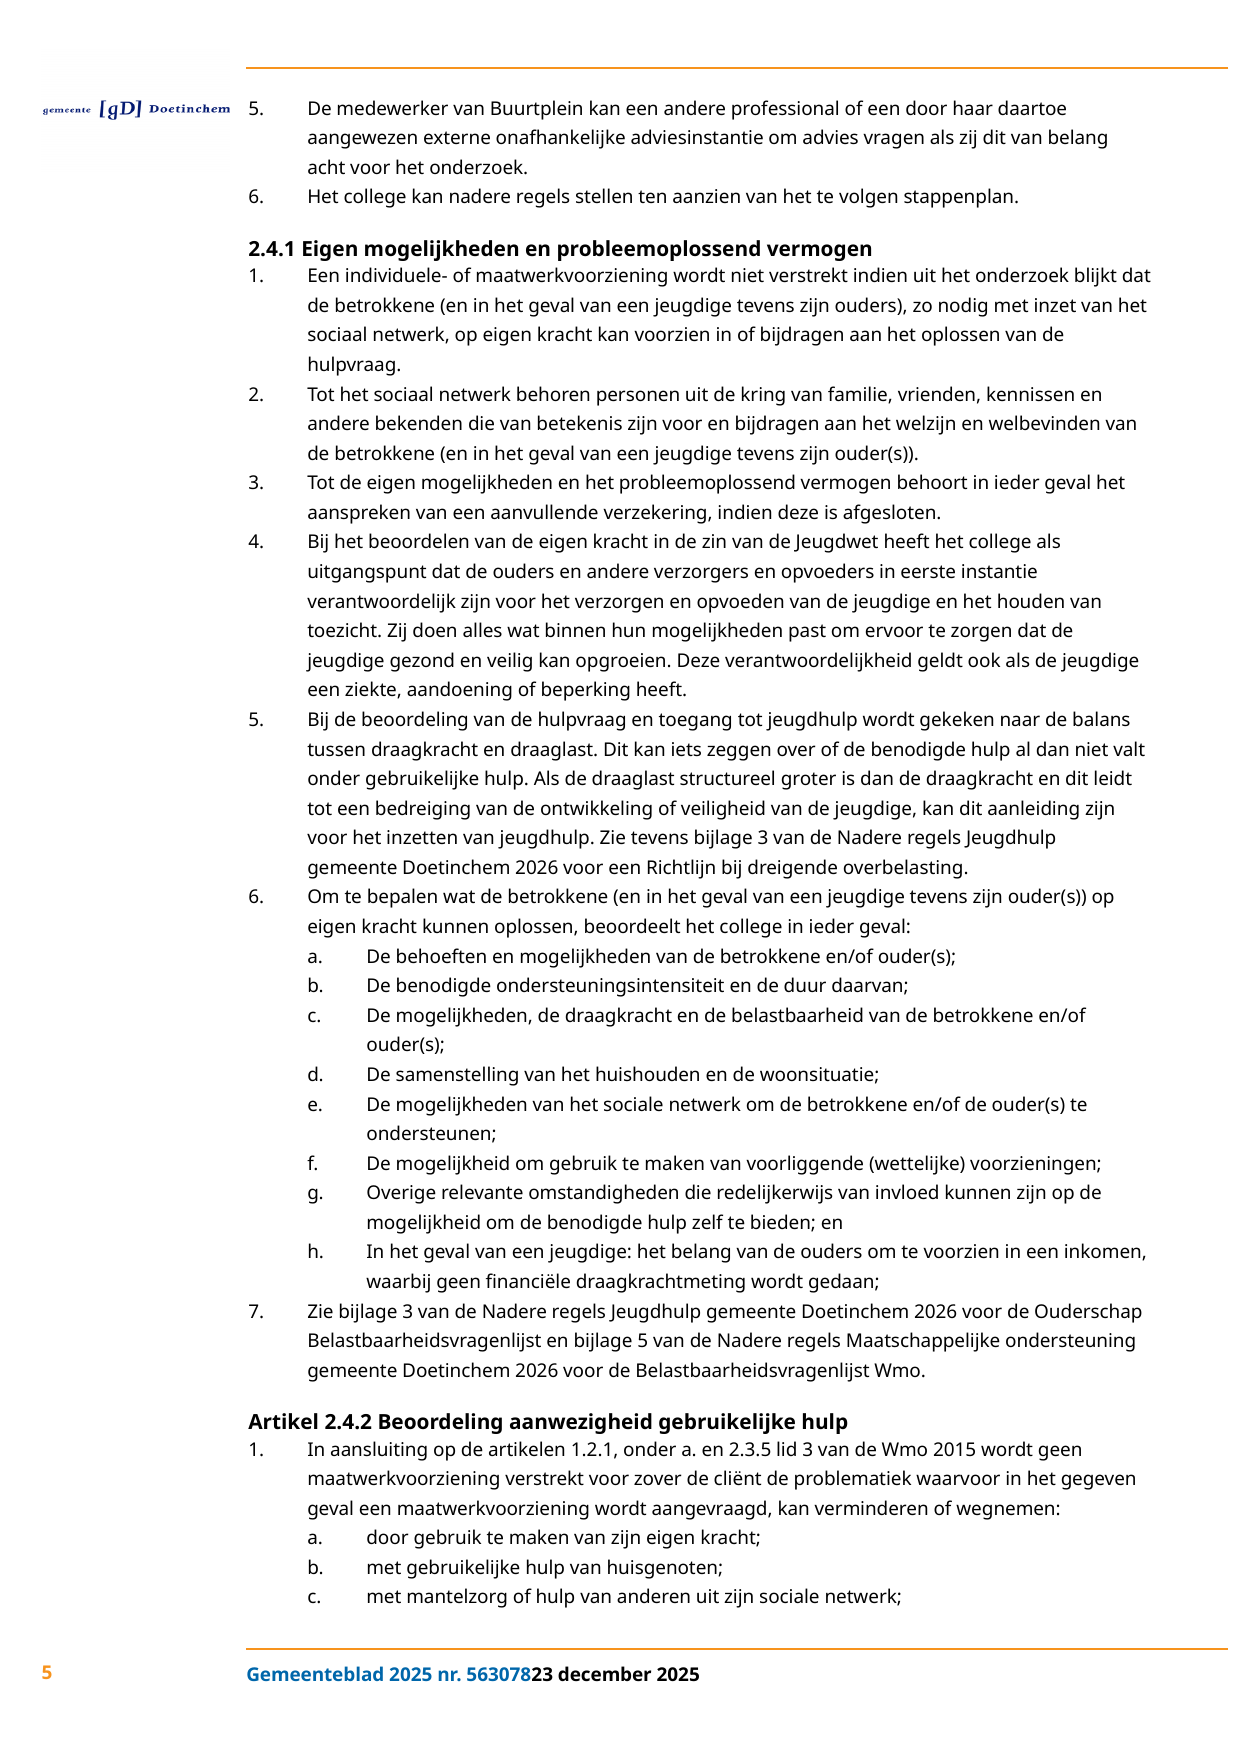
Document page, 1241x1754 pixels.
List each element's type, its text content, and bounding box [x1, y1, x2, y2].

list In het geval van een jeugdige: het belang van de ouders om te voorzien in een inkomen, waarbij geen financiële draagkrachtmeting wordt gedaan; [307, 1239, 1152, 1294]
list Bij de beoordeling van de hulpvraag en toegang tot jeugdhulp wordt gekeken naar de balans tussen draagkracht en draaglast. Dit kan iets zeggen over of de benodigde hulp al dan niet valt onder gebruikelijke hulp. Als de draaglast structureel groter is dan de draagkracht en dit leidt tot een bedreiging van de ontwikkeling of veiligheid van de jeugdige, kan dit aanleiding zijn voor het inzetten van jeugdhulp. Zie tevens bijlage 3 van de Nadere regels Jeugdhulp gemeente Doetinchem 2026 voor een Richtlijn bij dreigende overbelasting. [248, 706, 1152, 880]
list De behoeften en mogelijkheden van de betrokkene en/of ouder(s); [307, 943, 1152, 968]
list Tot het sociaal netwerk behoren personen uit de kring van familie, vrienden, kennissen en andere bekenden die van betekenis zijn voor en bijdragen aan het welzijn en welbevinden van de betrokkene (en in het geval van een jeugdige tevens zijn ouder(s)). [248, 381, 1152, 466]
list Overige relevante omstandigheden die redelijkerwijs van invloed kunnen zijn op de mogelijkheid om de benodigde hulp zelf te bieden; en [307, 1179, 1152, 1235]
list De mogelijkheden van het sociale netwerk om de betrokkene en/of de ouder(s) te ondersteunen; [307, 1091, 1152, 1146]
list De benodigde ondersteuningsintensiteit en de duur daarvan; [307, 972, 1152, 998]
text Artikel 2.4.2 Beoordeling aanwezigheid gebruikelijke hulp [248, 1407, 1152, 1436]
list De mogelijkheid om gebruik te maken van voorliggende (wettelijke) voorzieningen; [307, 1150, 1152, 1176]
list De samenstelling van het huishouden en de woonsituatie; [307, 1061, 1152, 1087]
list Tot de eigen mogelijkheden en het probleemoplossend vermogen behoort in ieder geval het aanspreken van een aanvullende verzekering, indien deze is afgesloten. [248, 469, 1152, 525]
list De mogelijkheden, de draagkracht en de belastbaarheid van de betrokkene en/of ouder(s); [307, 1002, 1152, 1057]
list Bij het beoordelen van de eigen kracht in de zin van de Jeugdwet heeft het college als uitgangspunt dat de ouders en andere verzorgers en opvoeders in eerste instantie verantwoordelijk zijn voor het verzorgen en opvoeden van de jeugdige en het houden van toezicht. Zij doen alles wat binnen hun mogelijkheden past om ervoor te zorgen dat de jeugdige gezond en veilig kan opgroeien. Deze verantwoordelijkheid geldt ook als de jeugdige een ziekte, aandoening of beperking heeft. [248, 529, 1152, 702]
list Zie bijlage 3 van de Nadere regels Jeugdhulp gemeente Doetinchem 2026 voor de Ouderschap Belastbaarheidsvragenlijst en bijlage 5 van de Nadere regels Maatschappelijke ondersteuning gemeente Doetinchem 2026 voor de Belastbaarheidsvragenlijst Wmo. [248, 1298, 1152, 1383]
text 2.4.1 Eigen mogelijkheden en probleemoplossend vermogen [248, 234, 1152, 262]
list met mantelzorg of hulp van anderen uit zijn sociale netwerk; [307, 1584, 1152, 1609]
list door gebruik te maken van zijn eigen kracht; [307, 1524, 1152, 1550]
list Om te bepalen wat de betrokkene (en in het geval van een jeugdige tevens zijn ouder(s)) op eigen kracht kunnen oplossen, beoordeelt het college in ieder geval: [248, 884, 1152, 939]
list Een individuele- of maatwerkvoorziening wordt niet verstrekt indien uit het onderzoek blijkt dat de betrokkene (en in het geval van een jeugdige tevens zijn ouders), zo nodig met inzet van het sociaal netwerk, op eigen kracht kan voorzien in of bijdragen aan het oplossen van de hulpvraag. [248, 262, 1152, 377]
list In aansluiting op de artikelen 1.2.1, onder a. en 2.3.5 lid 3 van de Wmo 2015 wordt geen maatwerkvoorziening verstrekt voor zover de cliënt de problematiek waarvoor in het gegeven geval een maatwerkvoorziening wordt aangevraagd, kan verminderen of wegnemen: [248, 1436, 1152, 1521]
list met gebruikelijke hulp van huisgenoten; [307, 1554, 1152, 1580]
picture [41, 47, 231, 172]
list De medewerker van Buurtplein kan een andere professional of een door haar daartoe aangewezen externe onafhankelijke adviesinstantie om advies vragen als zij dit van belang acht voor het onderzoek. [248, 95, 1152, 180]
list Het college kan nadere regels stellen ten aanzien van het te volgen stappenplan. [248, 183, 1152, 209]
